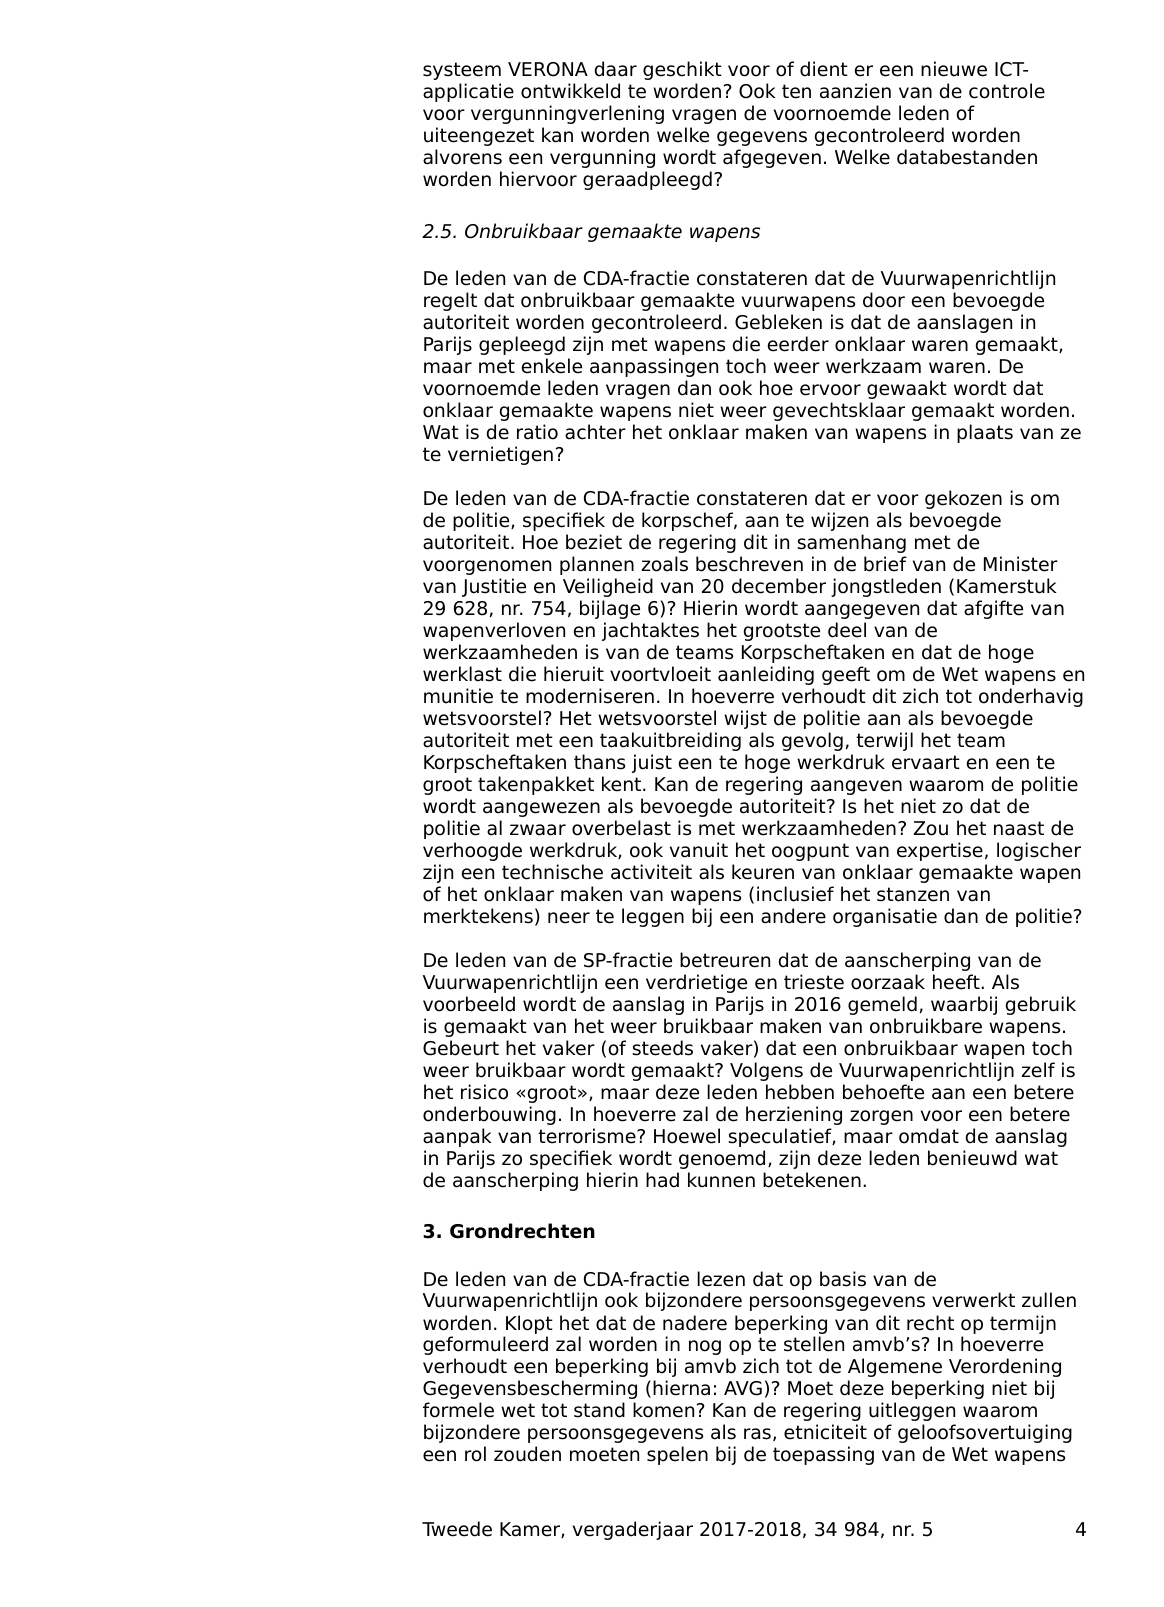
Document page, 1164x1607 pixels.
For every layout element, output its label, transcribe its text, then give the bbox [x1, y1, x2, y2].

text De leden van de CDA-fractie constateren dat de Vuurwapenrichtlijn regelt dat onbruikbaar gemaakte vuurwapens door een bevoegde autoriteit worden gecontroleerd. Gebleken is dat de aanslagen in Parijs gepleegd zijn met wapens die eerder onklaar waren gemaakt, maar met enkele aanpassingen toch weer werkzaam waren. De voornoemde leden vragen dan ook hoe ervoor gewaakt wordt dat onklaar gemaakte wapens niet weer gevechtsklaar gemaakt worden. Wat is de ratio achter het onklaar maken van wapens in plaats van ze te vernietigen? [422, 268, 1087, 466]
text De leden van de SP-fractie betreuren dat de aanscherping van de Vuurwapenrichtlijn een verdrietige en trieste oorzaak heeft. Als voorbeeld wordt de aanslag in Parijs in 2016 gemeld, waarbij gebruik is gemaakt van het weer bruikbaar maken van onbruikbare wapens. Gebeurt het vaker (of steeds vaker) dat een onbruikbaar wapen toch weer bruikbaar wordt gemaakt? Volgens de Vuurwapenrichtlijn zelf is het risico «groot», maar deze leden hebben behoefte aan een betere onderbouwing. In hoeverre zal de herziening zorgen voor een betere aanpak van terrorisme? Hoewel speculatief, maar omdat de aanslag in Parijs zo specifiek wordt genoemd, zijn deze leden benieuwd wat de aanscherping hierin had kunnen betekenen. [422, 950, 1087, 1191]
text systeem VERONA daar geschikt voor of dient er een nieuwe ICT-applicatie ontwikkeld te worden? Ook ten aanzien van de controle voor vergunningverlening vragen de voornoemde leden of uiteengezet kan worden welke gegevens gecontroleerd worden alvorens een vergunning wordt afgegeven. Welke databestanden worden hiervoor geraadpleegd? [422, 59, 1087, 191]
subtitle 3. Grondrechten [422, 1221, 1087, 1243]
text De leden van de CDA-fractie lezen dat op basis van de Vuurwapenrichtlijn ook bijzondere persoonsgegevens verwerkt zullen worden. Klopt het dat de nadere beperking van dit recht op termijn geformuleerd zal worden in nog op te stellen amvb’s? In hoeverre verhoudt een beperking bij amvb zich tot de Algemene Verordening Gegevensbescherming (hierna: AVG)? Moet deze beperking niet bij formele wet tot stand komen? Kan de regering uitleggen waarom bijzondere persoonsgegevens als ras, etniciteit of geloofsovertuiging een rol zouden moeten spelen bij de toepassing van de Wet wapens [422, 1268, 1087, 1466]
subtitle 2.5. Onbruikbaar gemaakte wapens [422, 221, 1087, 243]
text De leden van de CDA-fractie constateren dat er voor gekozen is om de politie, specifiek de korpschef, aan te wijzen als bevoegde autoriteit. Hoe beziet de regering dit in samenhang met de voorgenomen plannen zoals beschreven in de brief van de Minister van Justitie en Veiligheid van 20 december jongstleden (Kamerstuk 29 628, nr. 754, bijlage 6)? Hierin wordt aangegeven dat afgifte van wapenverloven en jachtaktes het grootste deel van de werkzaamheden is van de teams Korpscheftaken en dat de hoge werklast die hieruit voortvloeit aanleiding geeft om de Wet wapens en munitie te moderniseren. In hoeverre verhoudt dit zich tot onderhavig wetsvoorstel? Het wetsvoorstel wijst de politie aan als bevoegde autoriteit met een taakuitbreiding als gevolg, terwijl het team Korpscheftaken thans juist een te hoge werkdruk ervaart en een te groot takenpakket kent. Kan de regering aangeven waarom de politie wordt aangewezen als bevoegde autoriteit? Is het niet zo dat de politie al zwaar overbelast is met werkzaamheden? Zou het naast de verhoogde werkdruk, ook vanuit het oogpunt van expertise, logischer zijn een technische activiteit als keuren van onklaar gemaakte wapen of het onklaar maken van wapens (inclusief het stanzen van merktekens) neer te leggen bij een andere organisatie dan de politie? [422, 488, 1087, 927]
